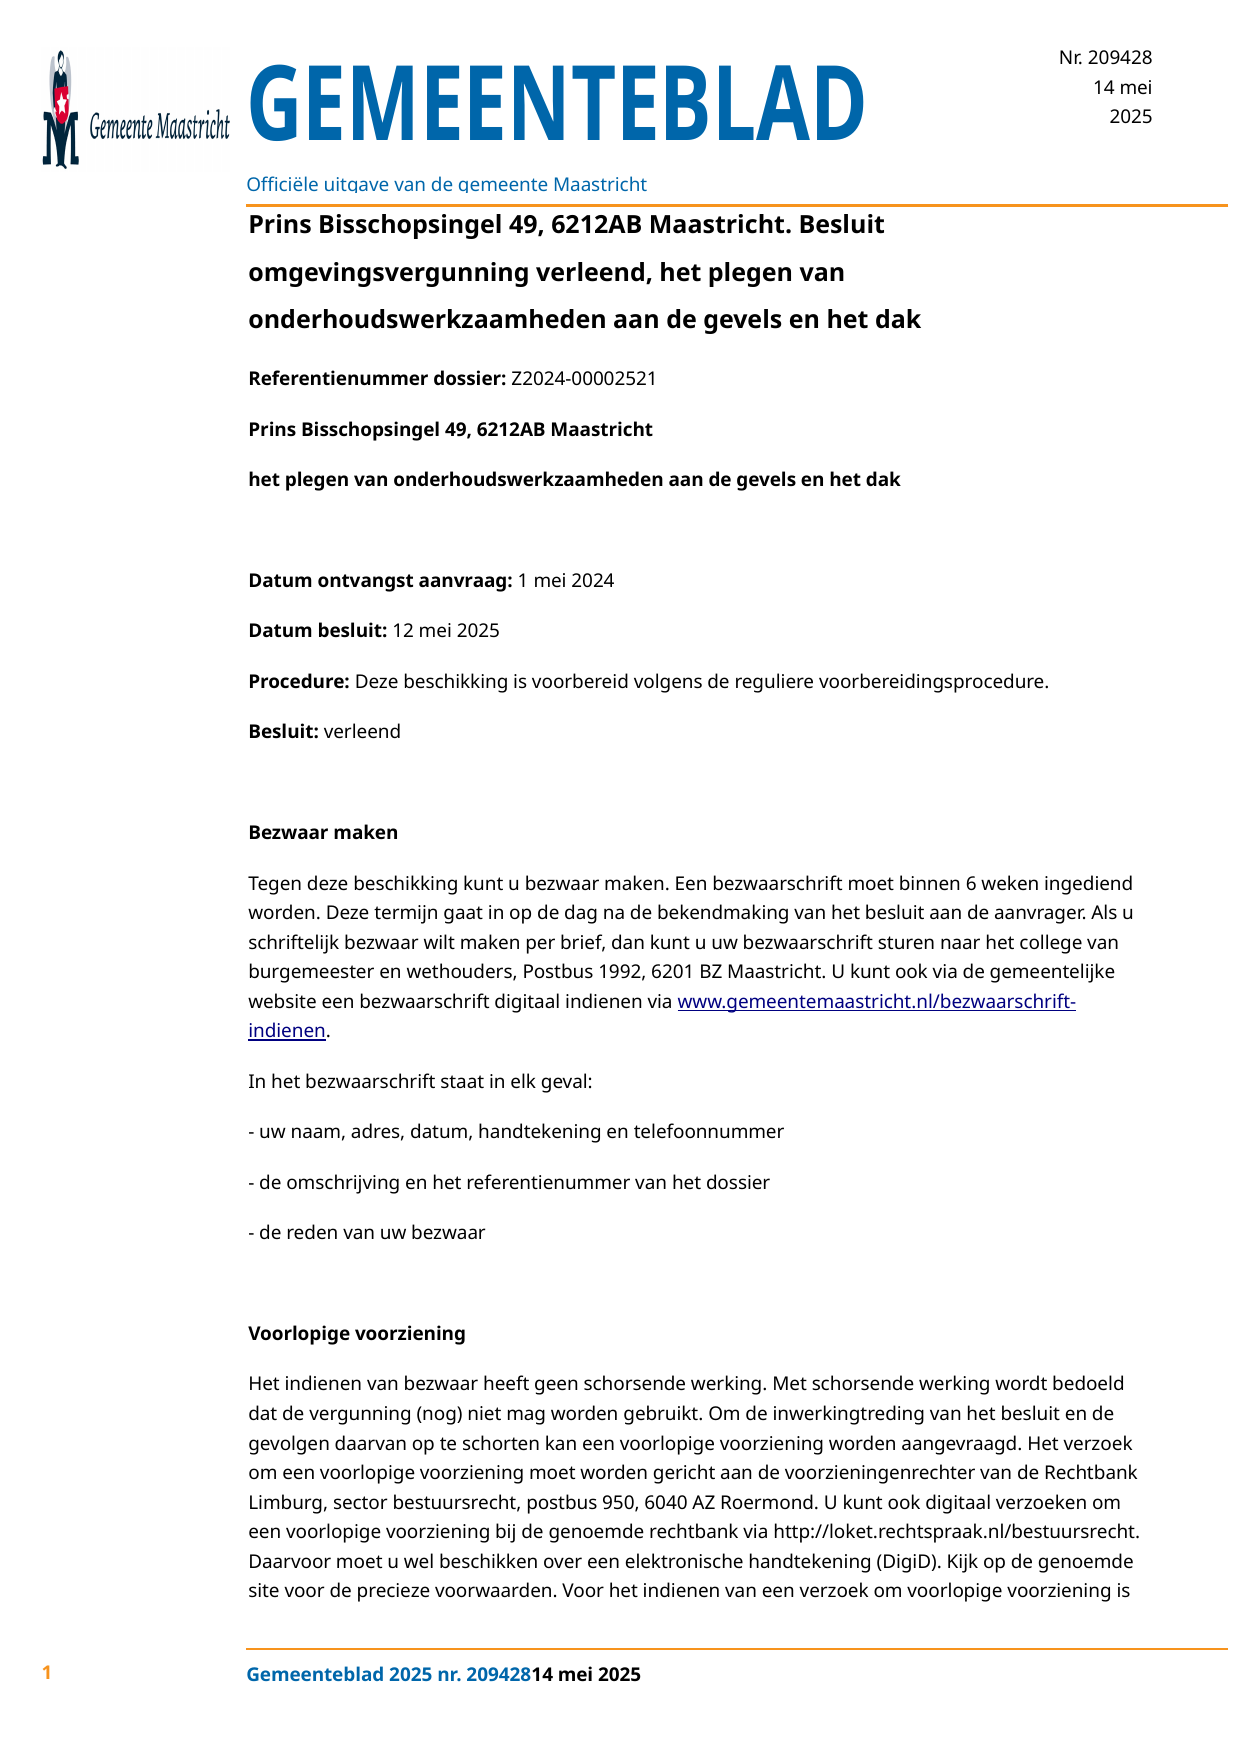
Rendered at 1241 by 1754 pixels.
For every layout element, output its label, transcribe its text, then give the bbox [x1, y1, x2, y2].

text Prins Bisschopsingel 49, 6212AB Maastricht. Besluit omgevingsvergunning verleend, het plegen van onderhoudswerkzaamheden aan de gevels en het dak [248, 207, 1152, 336]
text Besluit: verleend [248, 718, 1152, 744]
text Datum besluit: 12 mei 2025 [248, 618, 1152, 643]
text Voorlopige voorziening [248, 1320, 1152, 1346]
text Procedure: Deze beschikking is voorbereid volgens de reguliere voorbereidingsprocedure. [248, 668, 1152, 694]
text - uw naam, adres, datum, handtekening en telefoonnummer [248, 1118, 1152, 1144]
text Bezwaar maken [248, 819, 1152, 845]
text In het bezwaarschrift staat in elk geval: [248, 1068, 1152, 1094]
text Het indienen van bezwaar heeft geen schorsende werking. Met schorsende werking wordt bedoeld dat de vergunning (nog) niet mag worden gebruikt. Om de inwerkingtreding van het besluit en de gevolgen daarvan op te schorten kan een voorlopige voorziening worden aangevraagd. Het verzoek om een voorlopige voorziening moet worden gericht aan de voorzieningenrechter van de Rechtbank Limburg, sector bestuursrecht, postbus 950, 6040 AZ Roermond. U kunt ook digitaal verzoeken om een voorlopige voorziening bij de genoemde rechtbank via http://loket.rechtspraak.nl/bestuursrecht. Daarvoor moet u wel beschikken over een elektronische handtekening (DigiD). Kijk op de genoemde site voor de precieze voorwaarden. Voor het indienen van een verzoek om voorlopige voorziening is [248, 1371, 1152, 1603]
text - de reden van uw bezwaar [248, 1219, 1152, 1245]
text Prins Bisschopsingel 49, 6212AB Maastricht [248, 416, 1152, 442]
picture [41, 47, 231, 172]
text - de omschrijving en het referentienummer van het dossier [248, 1169, 1152, 1194]
text het plegen van onderhoudswerkzaamheden aan de gevels en het dak [248, 466, 1152, 492]
text Tegen deze beschikking kunt u bezwaar maken. Een bezwaarschrift moet binnen 6 weken ingediend worden. Deze termijn gaat in op de dag na de bekendmaking van het besluit aan de aanvrager. Als u schriftelijk bezwaar wilt maken per brief, dan kunt u uw bezwaarschrift sturen naar het college van burgemeester en wethouders, Postbus 1992, 6201 BZ Maastricht. U kunt ook via de gemeentelijke website een bezwaarschrift digitaal indienen via www.gemeentemaastricht.nl/bezwaarschrift-indienen. [248, 870, 1152, 1043]
text Datum ontvangst aanvraag: 1 mei 2024 [248, 567, 1152, 593]
text Referentienummer dossier: Z2024-00002521 [248, 366, 1152, 391]
